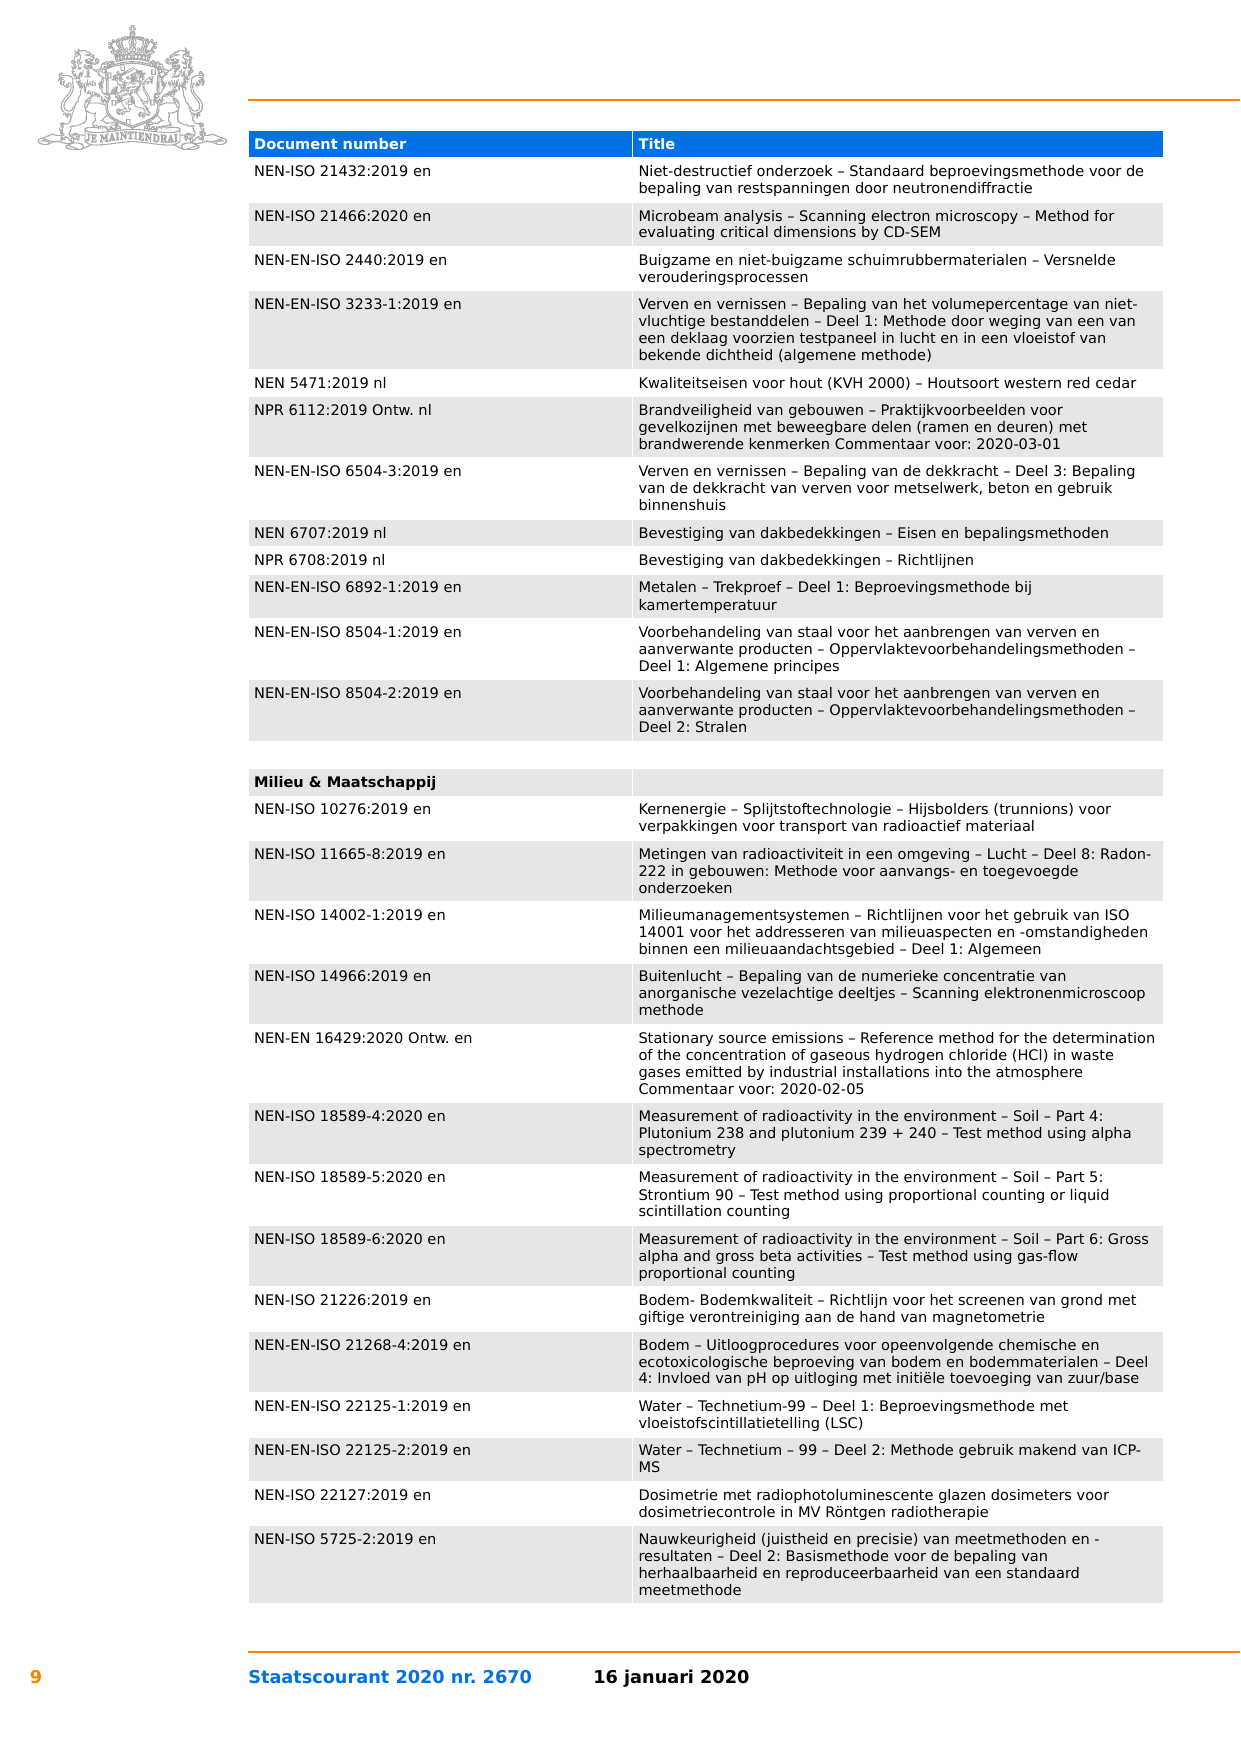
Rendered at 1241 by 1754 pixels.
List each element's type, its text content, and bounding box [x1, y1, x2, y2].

table_cell Voorbehandeling van staal voor het aanbrengen van verven en aanverwante producten – Oppervlaktevoorbehandelingsmethoden – Deel 2: Stralen [633, 680, 1163, 741]
table_cell Metalen – Trekproef – Deel 1: Beproevingsmethode bij kamertemperatuur [633, 575, 1163, 618]
table_cell Voorbehandeling van staal voor het aanbrengen van verven en aanverwante producten – Oppervlaktevoorbehandelingsmethoden – Deel 1: Algemene principes [633, 619, 1163, 679]
table_header Title [633, 131, 1163, 157]
picture [38, 25, 227, 150]
table_cell NEN-EN-ISO 22125-1:2019 en [249, 1393, 632, 1436]
table_header Document number [249, 131, 632, 157]
table_cell NEN-ISO 22127:2019 en [249, 1482, 632, 1525]
table_cell Nauwkeurigheid (juistheid en precisie) van meetmethoden en -resultaten – Deel 2: Basismethode voor de bepaling van herhaalbaarheid en reproduceerbaarheid van een standaard meetmethode [633, 1526, 1163, 1603]
table_cell Microbeam analysis – Scanning electron microscopy – Method for evaluating critical dimensions by CD-SEM [633, 203, 1163, 246]
table_cell [633, 742, 1163, 768]
table_cell NEN-EN-ISO 6892-1:2019 en [249, 575, 632, 618]
table_cell NPR 6708:2019 nl [249, 547, 632, 574]
table_cell NEN-ISO 21466:2020 en [249, 203, 632, 246]
table_cell NEN-EN-ISO 3233-1:2019 en [249, 291, 632, 369]
table_cell Buitenlucht – Bepaling van de numerieke concentratie van anorganische vezelachtige deeltjes – Scanning elektronenmicroscoop methode [633, 964, 1163, 1024]
table_cell Verven en vernissen – Bepaling van de dekkracht – Deel 3: Bepaling van de dekkracht van verven voor metselwerk, beton en gebruik binnenshuis [633, 459, 1163, 519]
table_cell Kernenergie – Splijtstoftechnologie – Hijsbolders (trunnions) voor verpakkingen voor transport van radioactief materiaal [633, 797, 1163, 840]
table_cell Bodem- Bodemkwaliteit – Richtlijn voor het screenen van grond met giftige verontreiniging aan de hand van magnetometrie [633, 1288, 1163, 1331]
table_cell Water – Technetium – 99 – Deel 2: Methode gebruik makend van ICP-MS [633, 1438, 1163, 1481]
table_cell NEN-EN-ISO 8504-1:2019 en [249, 619, 632, 679]
table_cell NEN-ISO 18589-5:2020 en [249, 1165, 632, 1225]
table_cell Dosimetrie met radiophotoluminescente glazen dosimeters voor dosimetriecontrole in MV Röntgen radiotherapie [633, 1482, 1163, 1525]
table_cell NEN-EN-ISO 8504-2:2019 en [249, 680, 632, 741]
table_cell Stationary source emissions – Reference method for the determination of the concentration of gaseous hydrogen chloride (HCl) in waste gases emitted by industrial installations into the atmosphere Commentaar voor: 2020-02-05 [633, 1025, 1163, 1102]
table_cell NEN-EN 16429:2020 Ontw. en [249, 1025, 632, 1102]
table_cell Measurement of radioactivity in the environment – Soil – Part 5: Strontium 90 – Test method using proportional counting or liquid scintillation counting [633, 1165, 1163, 1225]
table_cell NEN-EN-ISO 2440:2019 en [249, 247, 632, 290]
table_cell Verven en vernissen – Bepaling van het volumepercentage van niet-vluchtige bestanddelen – Deel 1: Methode door weging van een van een deklaag voorzien testpaneel in lucht en in een vloeistof van bekende dichtheid (algemene methode) [633, 291, 1163, 369]
table_cell Bevestiging van dakbedekkingen – Eisen en bepalingsmethoden [633, 520, 1163, 546]
table_cell NEN-ISO 11665-8:2019 en [249, 841, 632, 901]
table_cell Bevestiging van dakbedekkingen – Richtlijnen [633, 547, 1163, 574]
table_cell NEN-ISO 14966:2019 en [249, 964, 632, 1024]
table_cell Bodem – Uitloogprocedures voor opeenvolgende chemische en ecotoxicologische beproeving van bodem en bodemmaterialen – Deel 4: Invloed van pH op uitloging met initiële toevoeging van zuur/base [633, 1332, 1163, 1392]
table_cell NEN-ISO 14002-1:2019 en [249, 902, 632, 963]
table_cell [249, 742, 632, 768]
table_cell Measurement of radioactivity in the environment – Soil – Part 6: Gross alpha and gross beta activities – Test method using gas-flow proportional counting [633, 1226, 1163, 1286]
table_cell Kwaliteitseisen voor hout (KVH 2000) – Houtsoort western red cedar [633, 370, 1163, 396]
table_cell Buigzame en niet-buigzame schuimrubbermaterialen – Versnelde verouderingsprocessen [633, 247, 1163, 290]
table_cell NEN-EN-ISO 22125-2:2019 en [249, 1438, 632, 1481]
table_cell Niet-destructief onderzoek – Standaard beproevingsmethode voor de bepaling van restspanningen door neutronendiffractie [633, 158, 1163, 202]
table_cell NPR 6112:2019 Ontw. nl [249, 397, 632, 457]
table_cell NEN 6707:2019 nl [249, 520, 632, 546]
table_cell NEN-ISO 18589-4:2020 en [249, 1103, 632, 1164]
table_cell NEN 5471:2019 nl [249, 370, 632, 396]
table_cell NEN-ISO 5725-2:2019 en [249, 1526, 632, 1603]
table_cell NEN-ISO 21432:2019 en [249, 158, 632, 202]
table_cell [633, 769, 1163, 796]
table_cell Milieu & Maatschappij [249, 769, 632, 796]
table_cell Metingen van radioactiviteit in een omgeving – Lucht – Deel 8: Radon-222 in gebouwen: Methode voor aanvangs- en toegevoegde onderzoeken [633, 841, 1163, 901]
table_cell Brandveiligheid van gebouwen – Praktijkvoorbeelden voor gevelkozijnen met beweegbare delen (ramen en deuren) met brandwerende kenmerken Commentaar voor: 2020-03-01 [633, 397, 1163, 457]
table_cell NEN-ISO 18589-6:2020 en [249, 1226, 632, 1286]
table_cell NEN-EN-ISO 6504-3:2019 en [249, 459, 632, 519]
table_cell Measurement of radioactivity in the environment – Soil – Part 4: Plutonium 238 and plutonium 239 + 240 – Test method using alpha spectrometry [633, 1103, 1163, 1164]
table_cell NEN-ISO 10276:2019 en [249, 797, 632, 840]
table_cell Milieumanagementsystemen – Richtlijnen voor het gebruik van ISO 14001 voor het addresseren van milieuaspecten en -omstandigheden binnen een milieuaandachtsgebied – Deel 1: Algemeen [633, 902, 1163, 963]
table_cell NEN-ISO 21226:2019 en [249, 1288, 632, 1331]
table_cell Water – Technetium-99 – Deel 1: Beproevingsmethode met vloeistofscintillatietelling (LSC) [633, 1393, 1163, 1436]
table_cell NEN-EN-ISO 21268-4:2019 en [249, 1332, 632, 1392]
